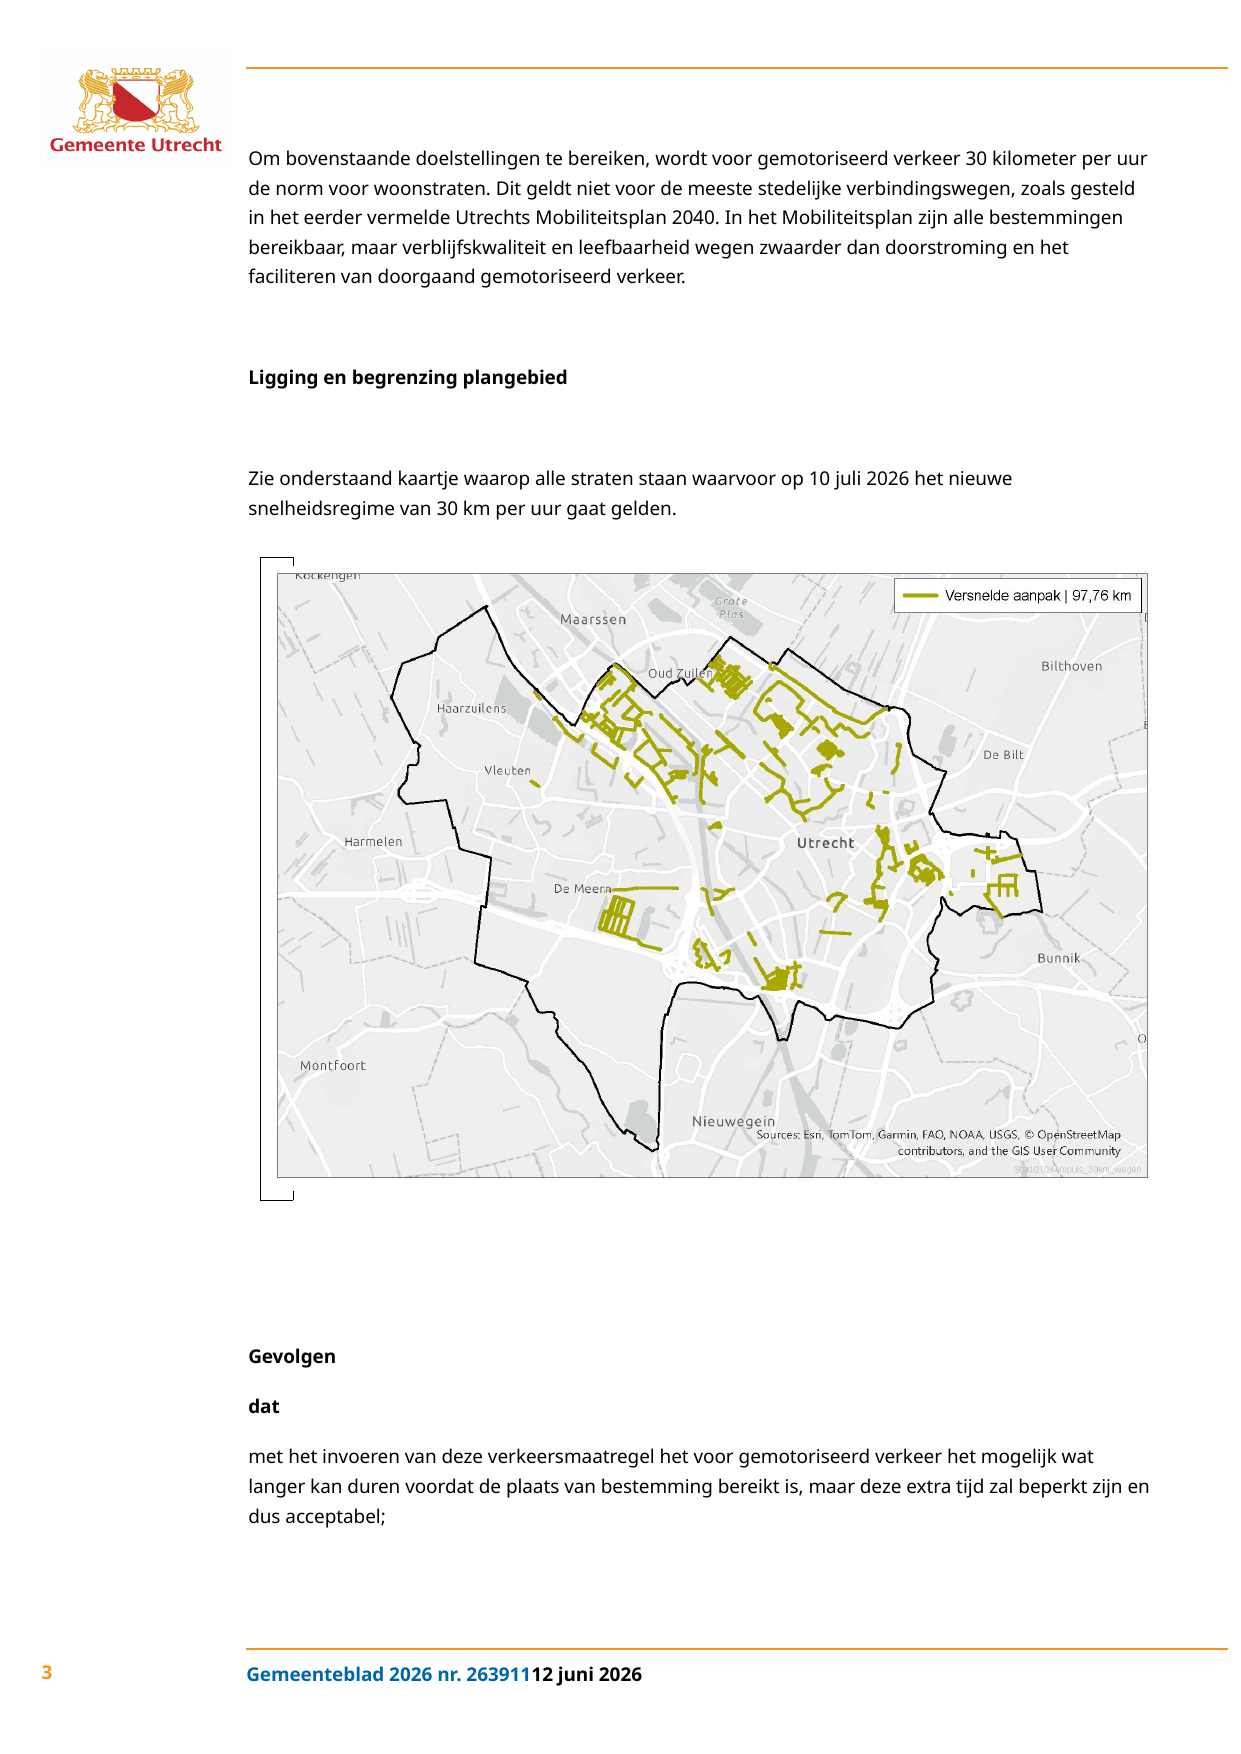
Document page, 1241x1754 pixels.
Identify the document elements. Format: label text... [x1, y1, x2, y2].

text Ligging en begrenzing plangebied [248, 364, 1152, 390]
text Om bovenstaande doelstellingen te bereiken, wordt voor gemotoriseerd verkeer 30 kilometer per uur de norm voor woonstraten. Dit geldt niet voor de meeste stedelijke verbindingswegen, zoals gesteld in het eerder vermelde Utrechts Mobiliteitsplan 2040. In het Mobiliteitsplan zijn alle bestemmingen bereikbaar, maar verblijfskwaliteit en leefbaarheid wegen zwaarder dan doorstroming en het faciliteren van doorgaand gemotoriseerd verkeer. [248, 145, 1152, 289]
text met het invoeren van deze verkeersmaatregel het voor gemotoriseerd verkeer het mogelijk wat langer kan duren voordat de plaats van bestemming bereikt is, maar deze extra tijd zal beperkt zijn en dus acceptabel; [248, 1444, 1152, 1528]
text Gevolgen [248, 1343, 1152, 1368]
picture [268, 566, 1156, 1191]
picture [41, 47, 231, 172]
text Zie onderstaand kaartje waarop alle straten staan waarvoor op 10 juli 2026 het nieuwe snelheidsregime van 30 km per uur gaat gelden. [248, 465, 1152, 521]
text dat [248, 1393, 1152, 1419]
